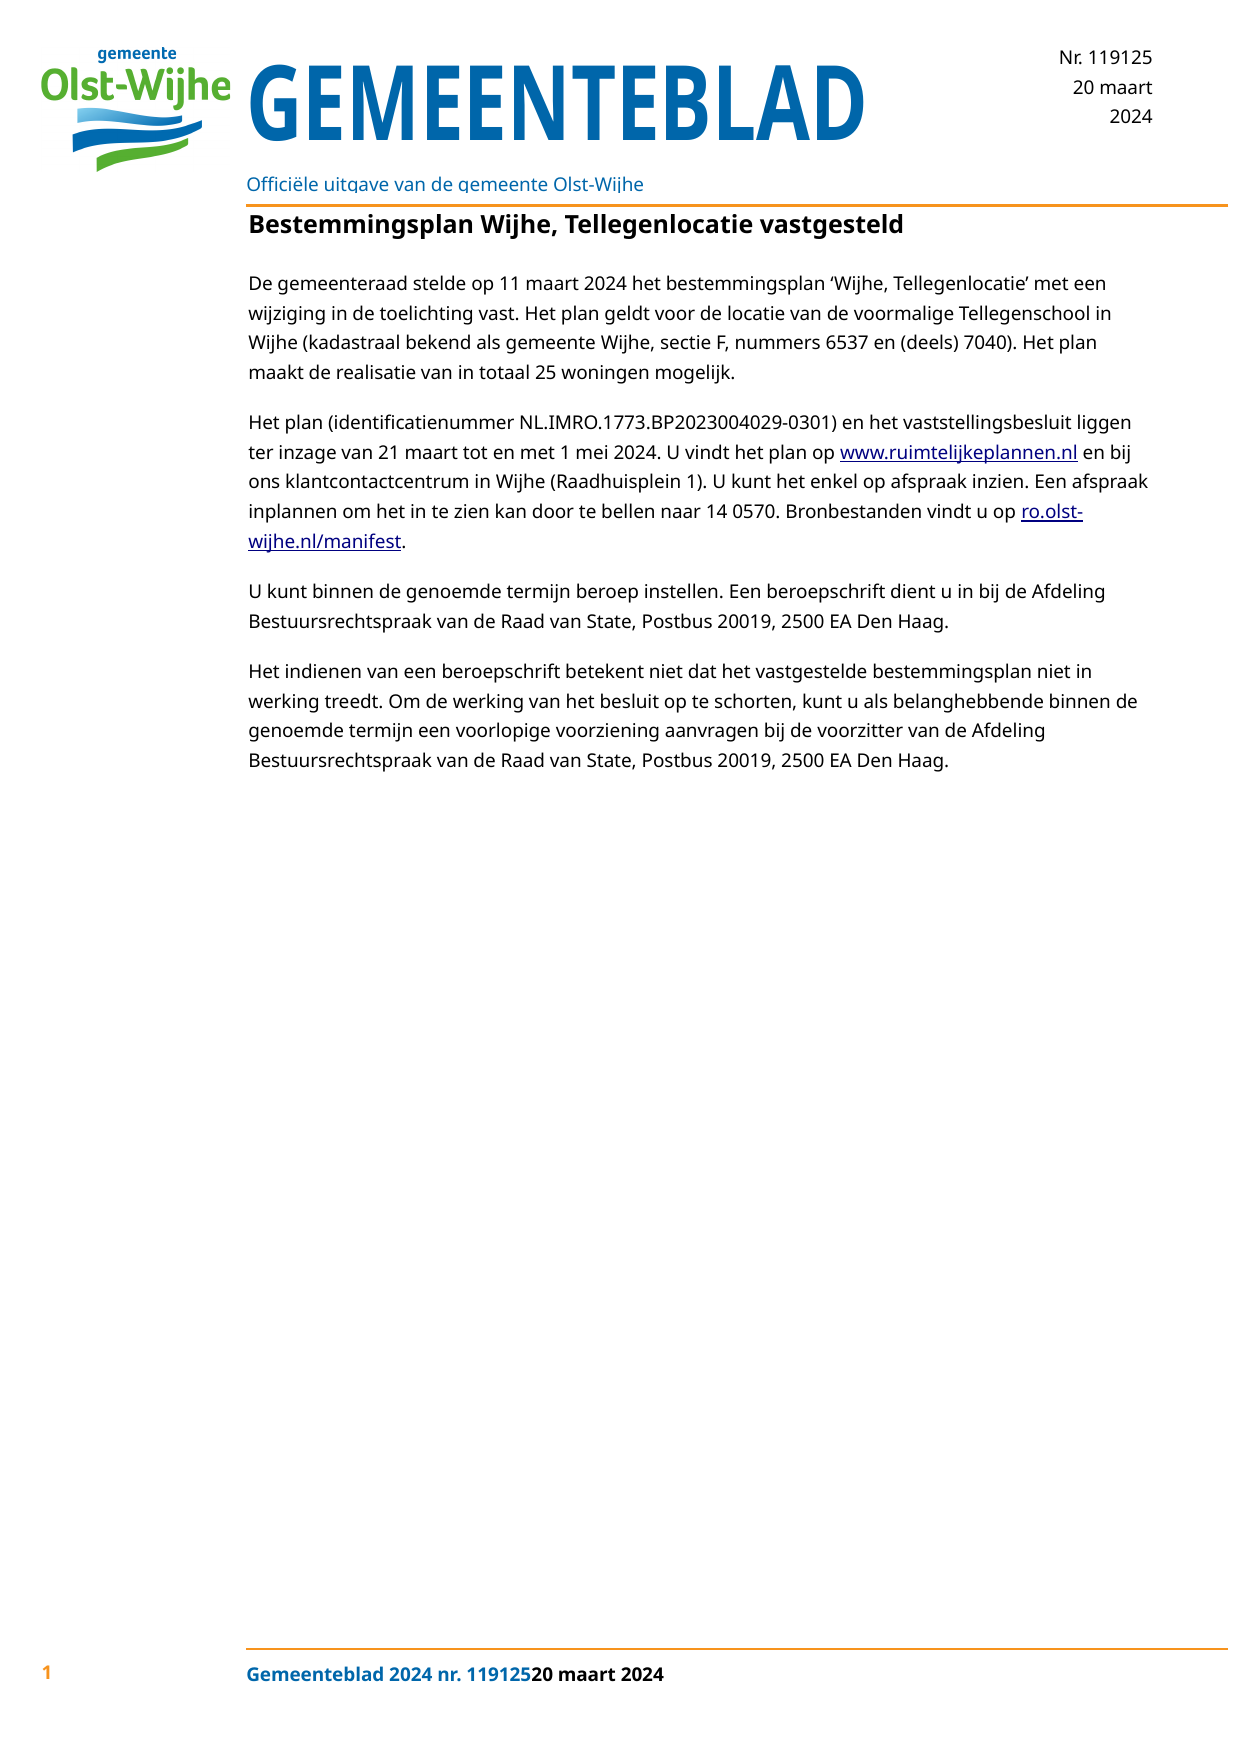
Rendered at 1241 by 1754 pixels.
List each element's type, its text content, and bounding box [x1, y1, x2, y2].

text U kunt binnen de genoemde termijn beroep instellen. Een beroepschrift dient u in bij de Afdeling Bestuursrechtspraak van de Raad van State, Postbus 20019, 2500 EA Den Haag. [248, 578, 1152, 633]
text Bestemmingsplan Wijhe, Tellegenlocatie vastgesteld [248, 207, 1152, 241]
picture [41, 47, 231, 172]
text Het plan (identificatienummer NL.IMRO.1773.BP2023004029-0301) en het vaststellingsbesluit liggen ter inzage van 21 maart tot en met 1 mei 2024. U vindt het plan op www.ruimtelijkeplannen.nl en bij ons klantcontactcentrum in Wijhe (Raadhuisplein 1). U kunt het enkel op afspraak inzien. Een afspraak inplannen om het in te zien kan door te bellen naar 14 0570. Bronbestanden vindt u op ro.olst-wijhe.nl/manifest. [248, 409, 1152, 553]
text De gemeenteraad stelde op 11 maart 2024 het bestemmingsplan ‘Wijhe, Tellegenlocatie’ met een wijziging in de toelichting vast. Het plan geldt voor de locatie van de voormalige Tellegenschool in Wijhe (kadastraal bekend als gemeente Wijhe, sectie F, nummers 6537 en (deels) 7040). Het plan maakt de realisatie van in totaal 25 woningen mogelijk. [248, 270, 1152, 385]
text Het indienen van een beroepschrift betekent niet dat het vastgestelde bestemmingsplan niet in werking treedt. Om de werking van het besluit op te schorten, kunt u als belanghebbende binnen de genoemde termijn een voorlopige voorziening aanvragen bij de voorzitter van de Afdeling Bestuursrechtspraak van de Raad van State, Postbus 20019, 2500 EA Den Haag. [248, 658, 1152, 773]
